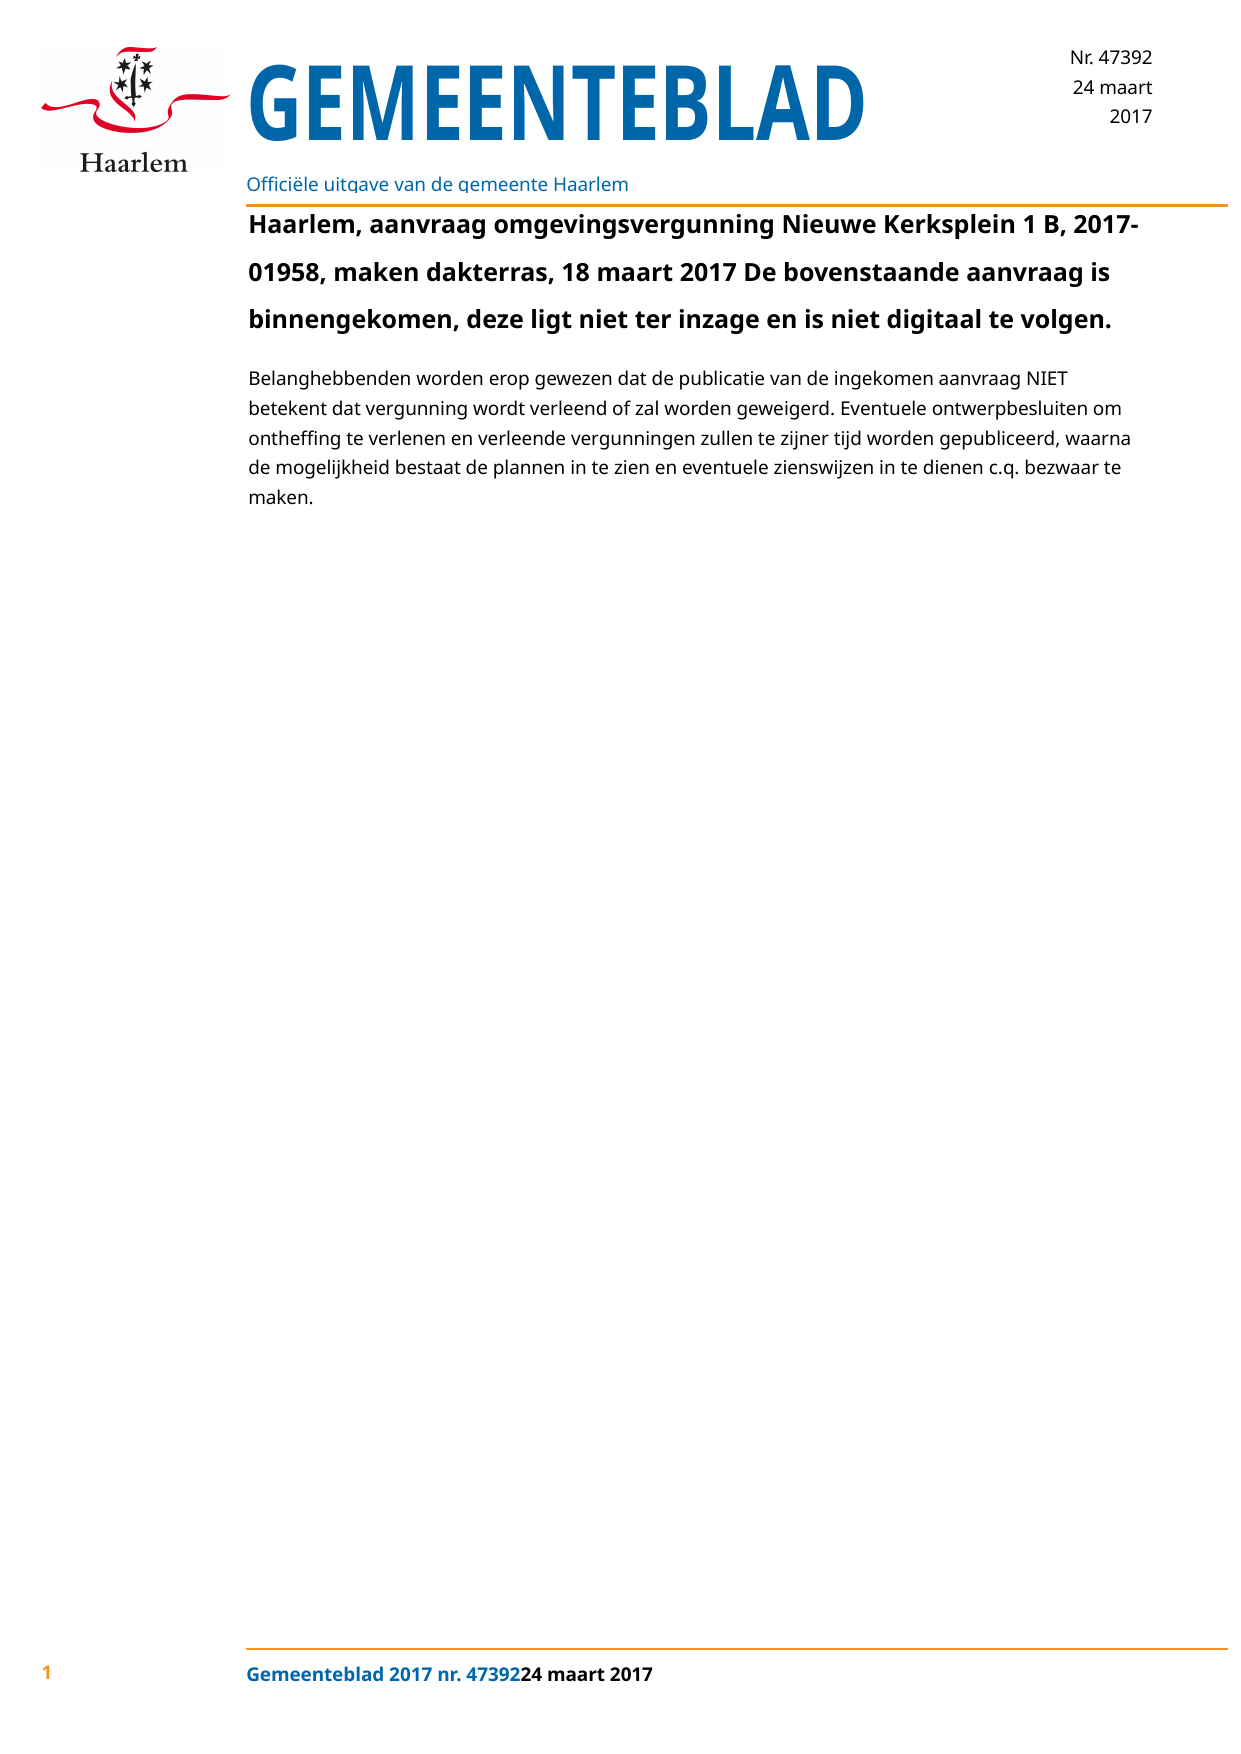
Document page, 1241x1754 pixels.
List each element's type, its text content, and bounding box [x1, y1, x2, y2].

text Haarlem, aanvraag omgevingsvergunning Nieuwe Kerksplein 1 B, 2017-01958, maken dakterras, 18 maart 2017 De bovenstaande aanvraag is binnengekomen, deze ligt niet ter inzage en is niet digitaal te volgen. [248, 207, 1152, 336]
text Belanghebbenden worden erop gewezen dat de publicatie van de ingekomen aanvraag NIET betekent dat vergunning wordt verleend of zal worden geweigerd. Eventuele ontwerpbesluiten om ontheffing te verlenen en verleende vergunningen zullen te zijner tijd worden gepubliceerd, waarna de mogelijkheid bestaat de plannen in te zien en eventuele zienswijzen in te dienen c.q. bezwaar te maken. [248, 366, 1152, 509]
picture [41, 47, 231, 172]
